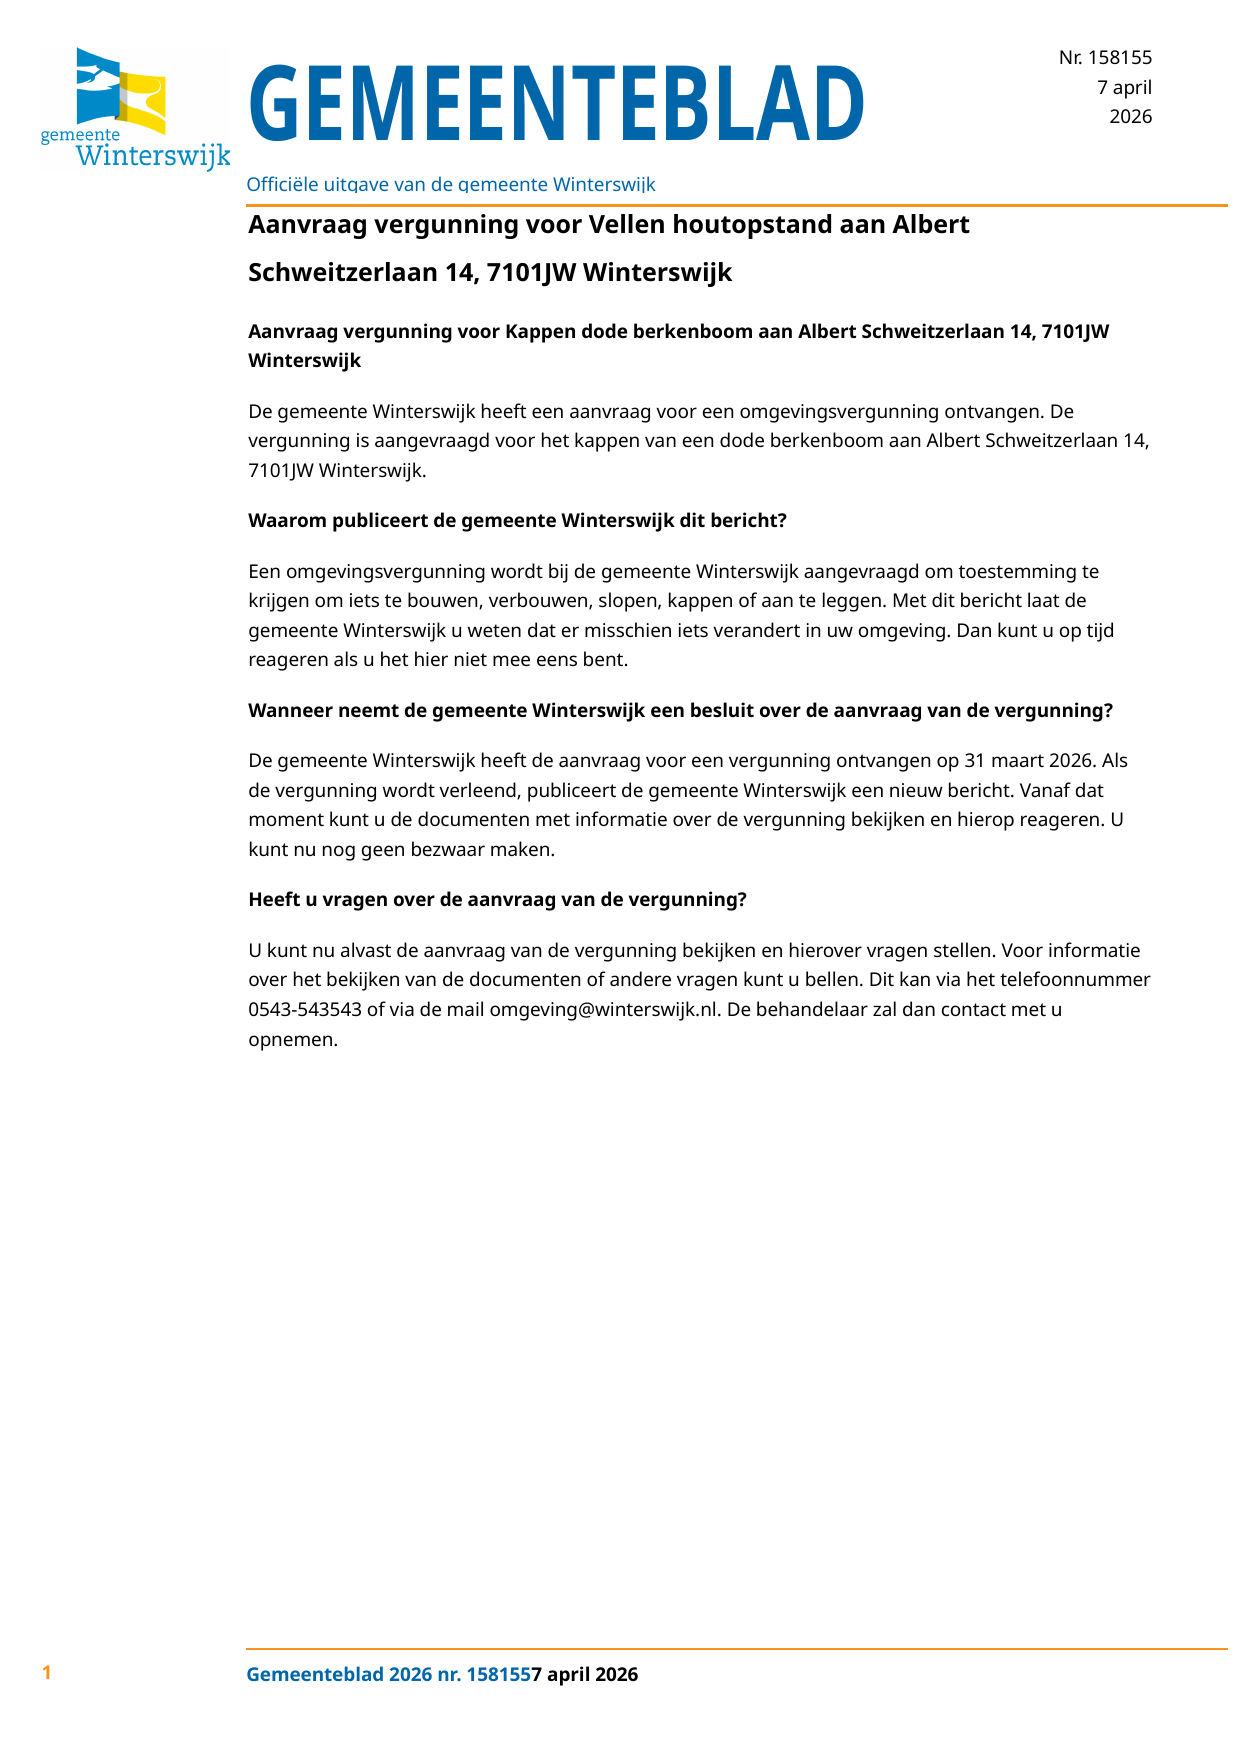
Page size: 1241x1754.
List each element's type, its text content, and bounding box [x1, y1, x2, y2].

text Waarom publiceert de gemeente Winterswijk dit bericht? [248, 507, 1152, 533]
text Aanvraag vergunning voor Kappen dode berkenboom aan Albert Schweitzerlaan 14, 7101JW Winterswijk [248, 318, 1152, 373]
text Aanvraag vergunning voor Vellen houtopstand aan Albert Schweitzerlaan 14, 7101JW Winterswijk [248, 207, 1152, 288]
text Wanneer neemt de gemeente Winterswijk een besluit over de aanvraag van de vergunning? [248, 697, 1152, 723]
text Een omgevingsvergunning wordt bij de gemeente Winterswijk aangevraagd om toestemming te krijgen om iets te bouwen, verbouwen, slopen, kappen of aan te leggen. Met dit bericht laat de gemeente Winterswijk u weten dat er misschien iets verandert in uw omgeving. Dan kunt u op tijd reageren als u het hier niet mee eens bent. [248, 558, 1152, 672]
picture [41, 47, 231, 172]
text De gemeente Winterswijk heeft de aanvraag voor een vergunning ontvangen op 31 maart 2026. Als de vergunning wordt verleend, publiceert de gemeente Winterswijk een nieuw bericht. Vanaf dat moment kunt u de documenten met informatie over de vergunning bekijken en hierop reageren. U kunt nu nog geen bezwaar maken. [248, 747, 1152, 862]
text Heeft u vragen over de aanvraag van de vergunning? [248, 887, 1152, 912]
text De gemeente Winterswijk heeft een aanvraag voor een omgevingsvergunning ontvangen. De vergunning is aangevraagd voor het kappen van een dode berkenboom aan Albert Schweitzerlaan 14, 7101JW Winterswijk. [248, 398, 1152, 483]
text U kunt nu alvast de aanvraag van de vergunning bekijken en hierover vragen stellen. Voor informatie over het bekijken van de documenten of andere vragen kunt u bellen. Dit kan via het telefoonnummer 0543-543543 of via de mail omgeving@winterswijk.nl. De behandelaar zal dan contact met u opnemen. [248, 937, 1152, 1052]
picture [225, 153, 231, 162]
